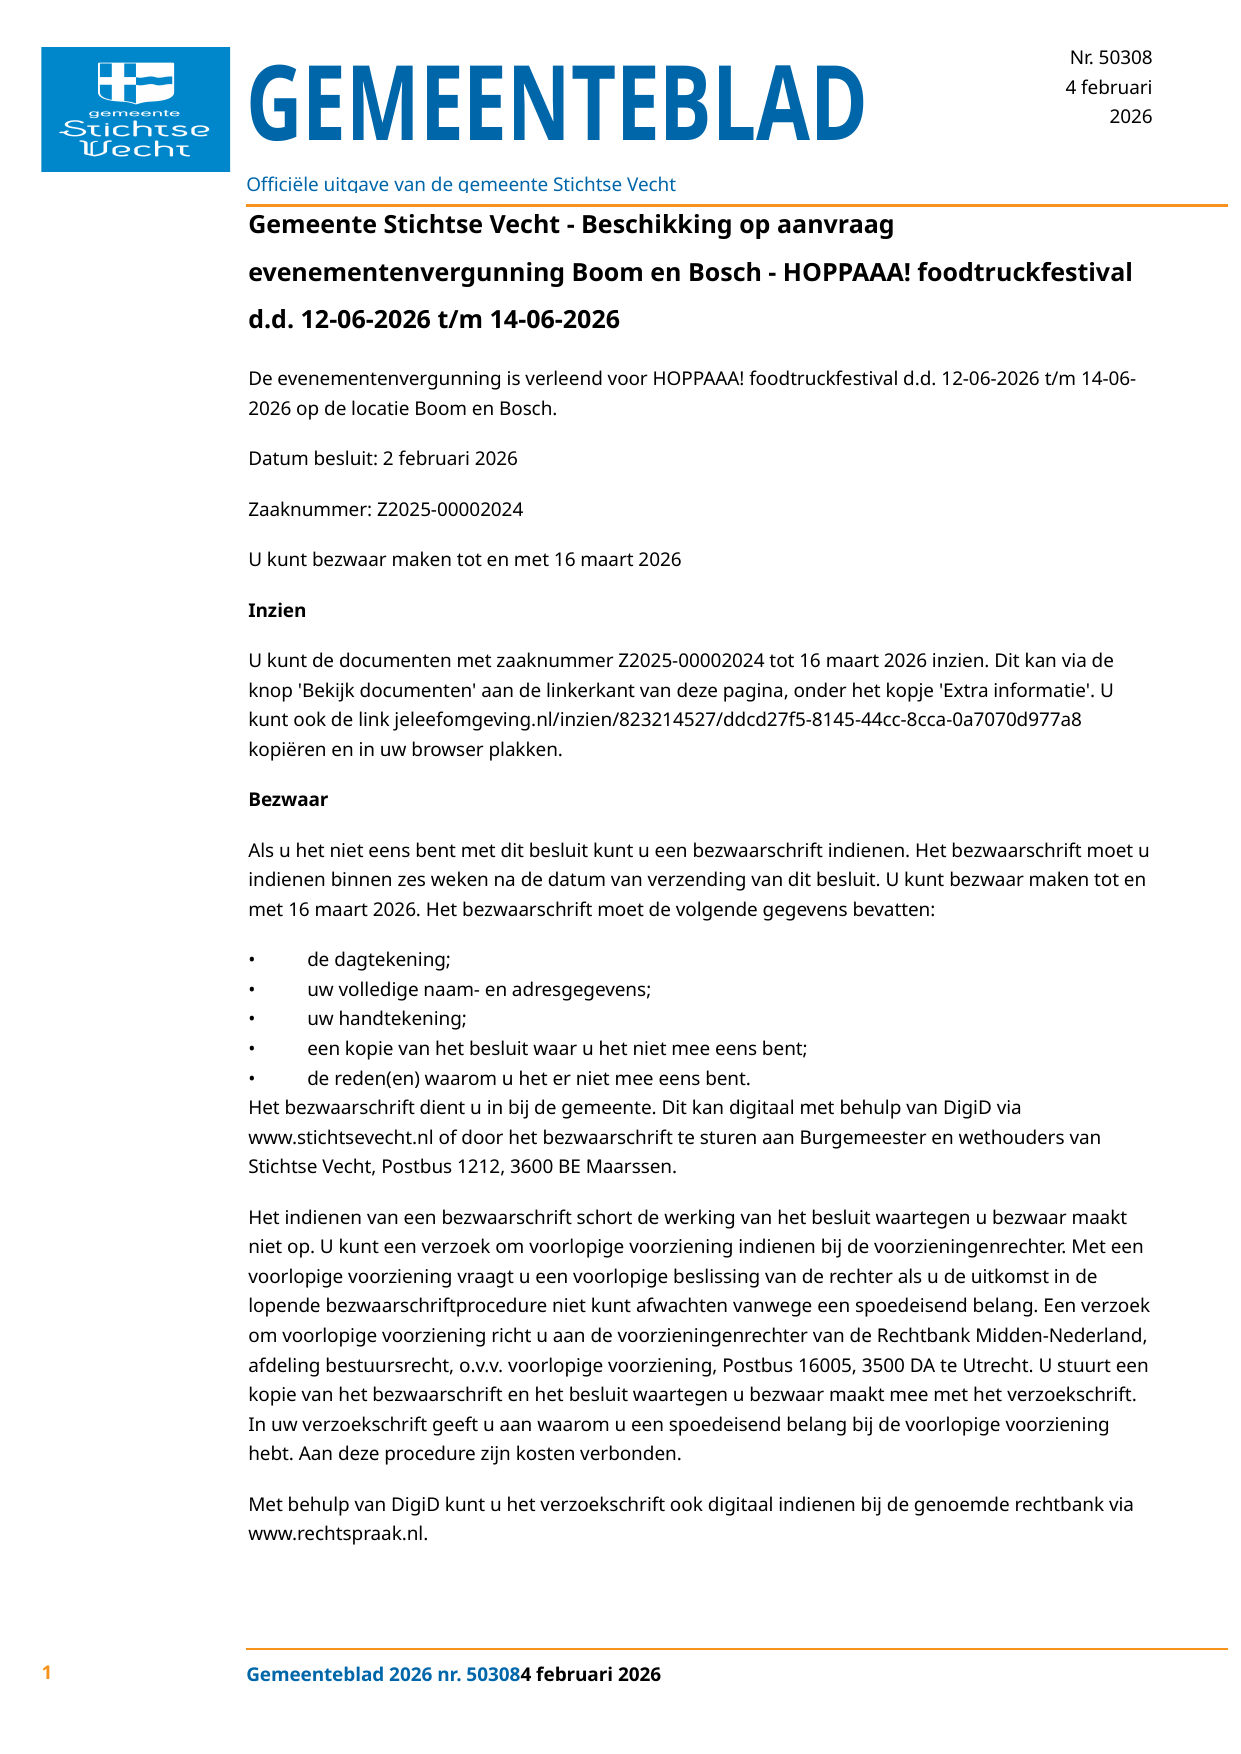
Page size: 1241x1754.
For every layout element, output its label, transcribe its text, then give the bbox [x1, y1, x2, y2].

text De evenementenvergunning is verleend voor HOPPAAA! foodtruckfestival d.d. 12-06-2026 t/m 14-06-2026 op de locatie Boom en Bosch. [248, 366, 1152, 421]
list uw handtekening; [248, 1006, 1152, 1031]
list een kopie van het besluit waar u het niet mee eens bent; [248, 1035, 1152, 1061]
text Met behulp van DigiD kunt u het verzoekschrift ook digitaal indienen bij de genoemde rechtbank via www.rechtspraak.nl. [248, 1491, 1152, 1546]
text Het indienen van een bezwaarschrift schort de werking van het besluit waartegen u bezwaar maakt niet op. U kunt een verzoek om voorlopige voorziening indienen bij de voorzieningenrechter. Met een voorlopige voorziening vraagt u een voorlopige beslissing van de rechter als u de uitkomst in de lopende bezwaarschriftprocedure niet kunt afwachten vanwege een spoedeisend belang. Een verzoek om voorlopige voorziening richt u aan de voorzieningenrechter van de Rechtbank Midden-Nederland, afdeling bestuursrecht, o.v.v. voorlopige voorziening, Postbus 16005, 3500 DA te Utrecht. U stuurt een kopie van het bezwaarschrift en het besluit waartegen u bezwaar maakt mee met het verzoekschrift. In uw verzoekschrift geeft u aan waarom u een spoedeisend belang bij de voorlopige voorziening hebt. Aan deze procedure zijn kosten verbonden. [248, 1204, 1152, 1466]
list de reden(en) waarom u het er niet mee eens bent. [248, 1065, 1152, 1090]
text Inzien [248, 597, 1152, 622]
picture [137, 63, 174, 103]
text Bezwaar [248, 786, 1152, 812]
picture [99, 63, 135, 101]
text Zaaknummer: Z2025-00002024 [248, 496, 1152, 522]
list de dagtekening; [248, 946, 1152, 972]
text Het bezwaarschrift dient u in bij de gemeente. Dit kan digitaal met behulp van DigiD via www.stichtsevecht.nl of door het bezwaarschrift te sturen aan Burgemeester en wethouders van Stichtse Vecht, Postbus 1212, 3600 BE Maarssen. [248, 1094, 1152, 1179]
text Gemeente Stichtse Vecht - Beschikking op aanvraag evenementenvergunning Boom en Bosch - HOPPAAA! foodtruckfestival d.d. 12-06-2026 t/m 14-06-2026 [248, 207, 1152, 336]
list uw volledige naam- en adresgegevens; [248, 976, 1152, 1002]
text Datum besluit: 2 februari 2026 [248, 446, 1152, 471]
text U kunt bezwaar maken tot en met 16 maart 2026 [248, 546, 1152, 572]
text U kunt de documenten met zaaknummer Z2025-00002024 tot 16 maart 2026 inzien. Dit kan via de knop 'Bekijk documenten' aan de linkerkant van deze pagina, onder het kopje 'Extra informatie'. U kunt ook de link jeleefomgeving.nl/inzien/823214527/ddcd27f5-8145-44cc-8cca-0a7070d977a8 kopiëren en in uw browser plakken. [248, 647, 1152, 762]
text Als u het niet eens bent met dit besluit kunt u een bezwaarschrift indienen. Het bezwaarschrift moet u indienen binnen zes weken na de datum van verzending van dit besluit. U kunt bezwaar maken tot en met 16 maart 2026. Het bezwaarschrift moet de volgende gegevens bevatten: [248, 837, 1152, 922]
